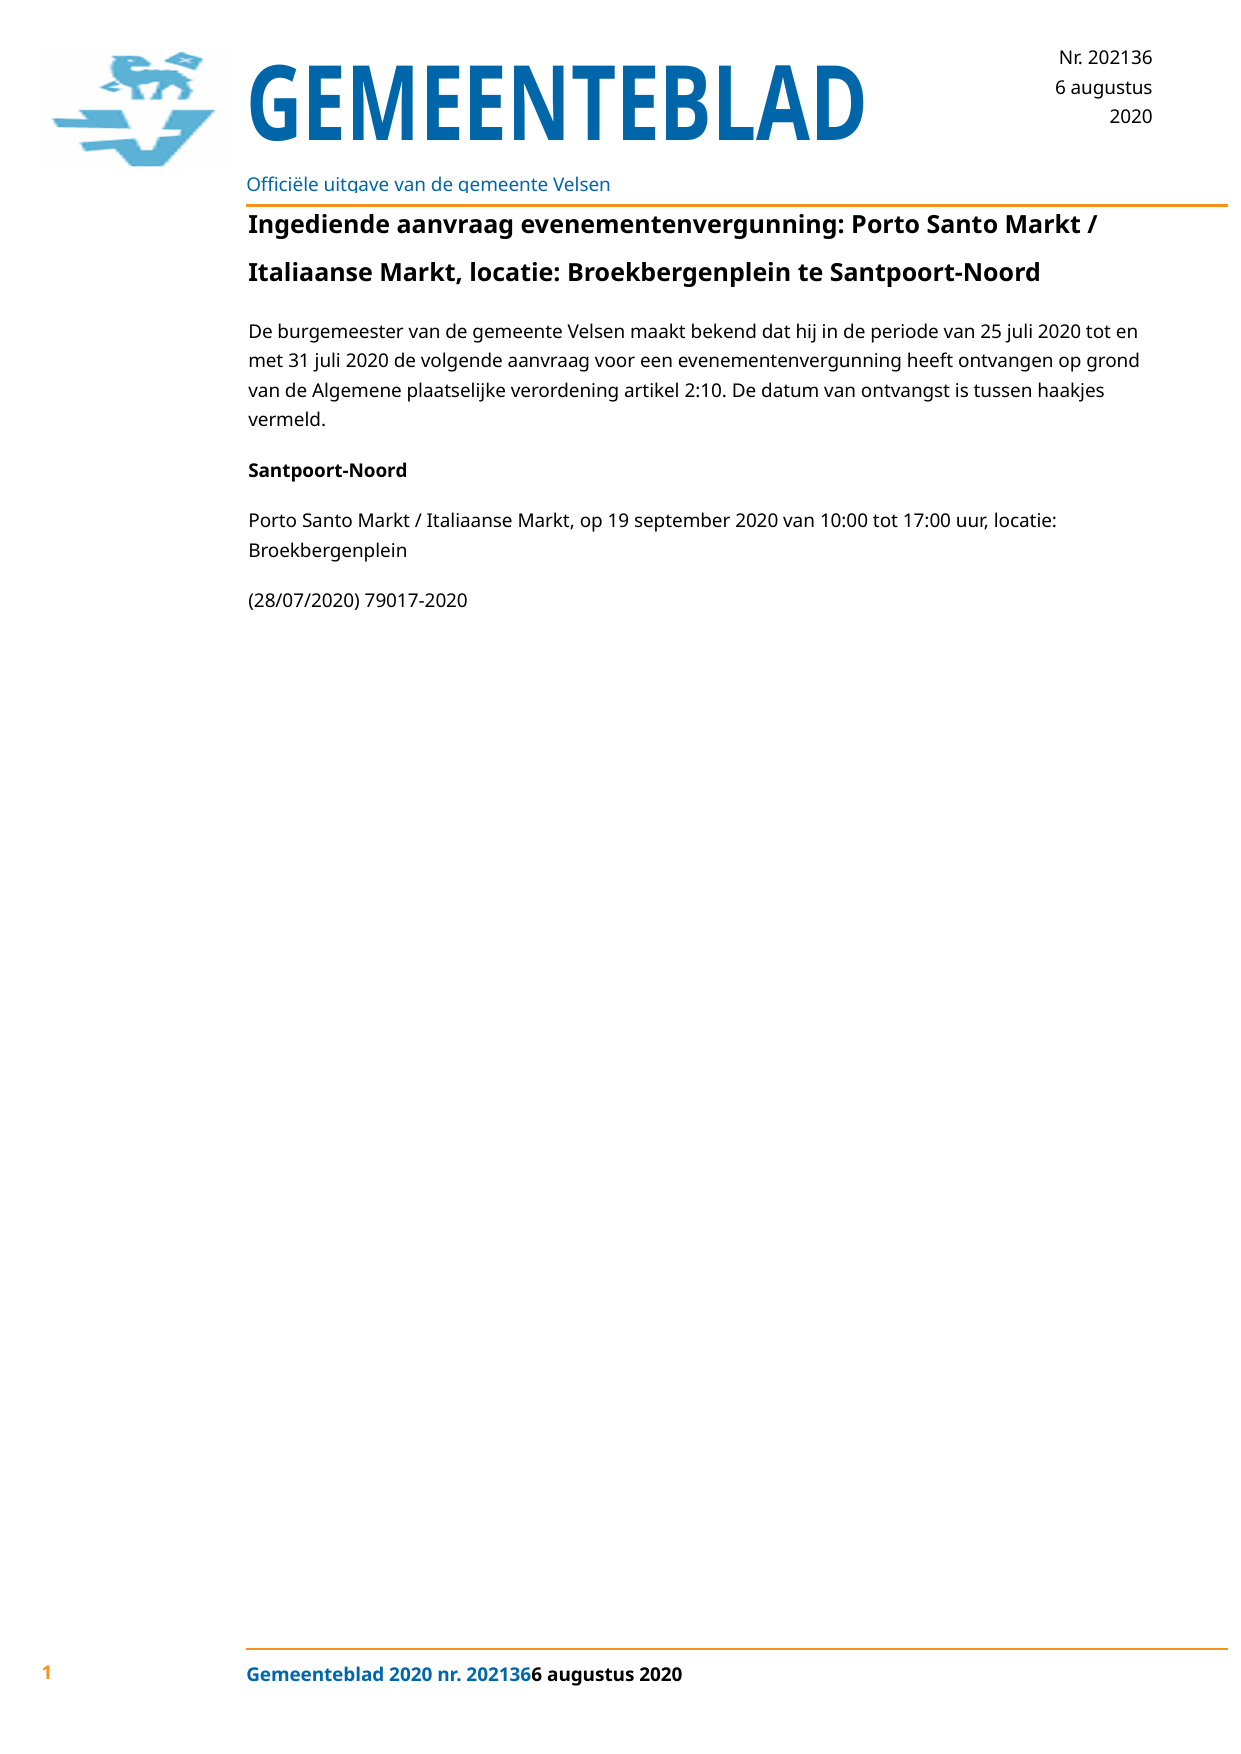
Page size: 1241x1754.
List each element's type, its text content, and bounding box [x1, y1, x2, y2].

text Porto Santo Markt / Italiaanse Markt, op 19 september 2020 van 10:00 tot 17:00 uur, locatie: Broekbergenplein [248, 507, 1152, 563]
text Ingediende aanvraag evenementenvergunning: Porto Santo Markt / Italiaanse Markt, locatie: Broekbergenplein te Santpoort-Noord [248, 207, 1152, 288]
text De burgemeester van de gemeente Velsen maakt bekend dat hij in de periode van 25 juli 2020 tot en met 31 juli 2020 de volgende aanvraag voor een evenementenvergunning heeft ontvangen op grond van de Algemene plaatselijke verordening artikel 2:10. De datum van ontvangst is tussen haakjes vermeld. [248, 318, 1152, 432]
text (28/07/2020) 79017-2020 [248, 587, 1152, 613]
picture [41, 47, 231, 172]
text Santpoort-Noord [248, 457, 1152, 483]
